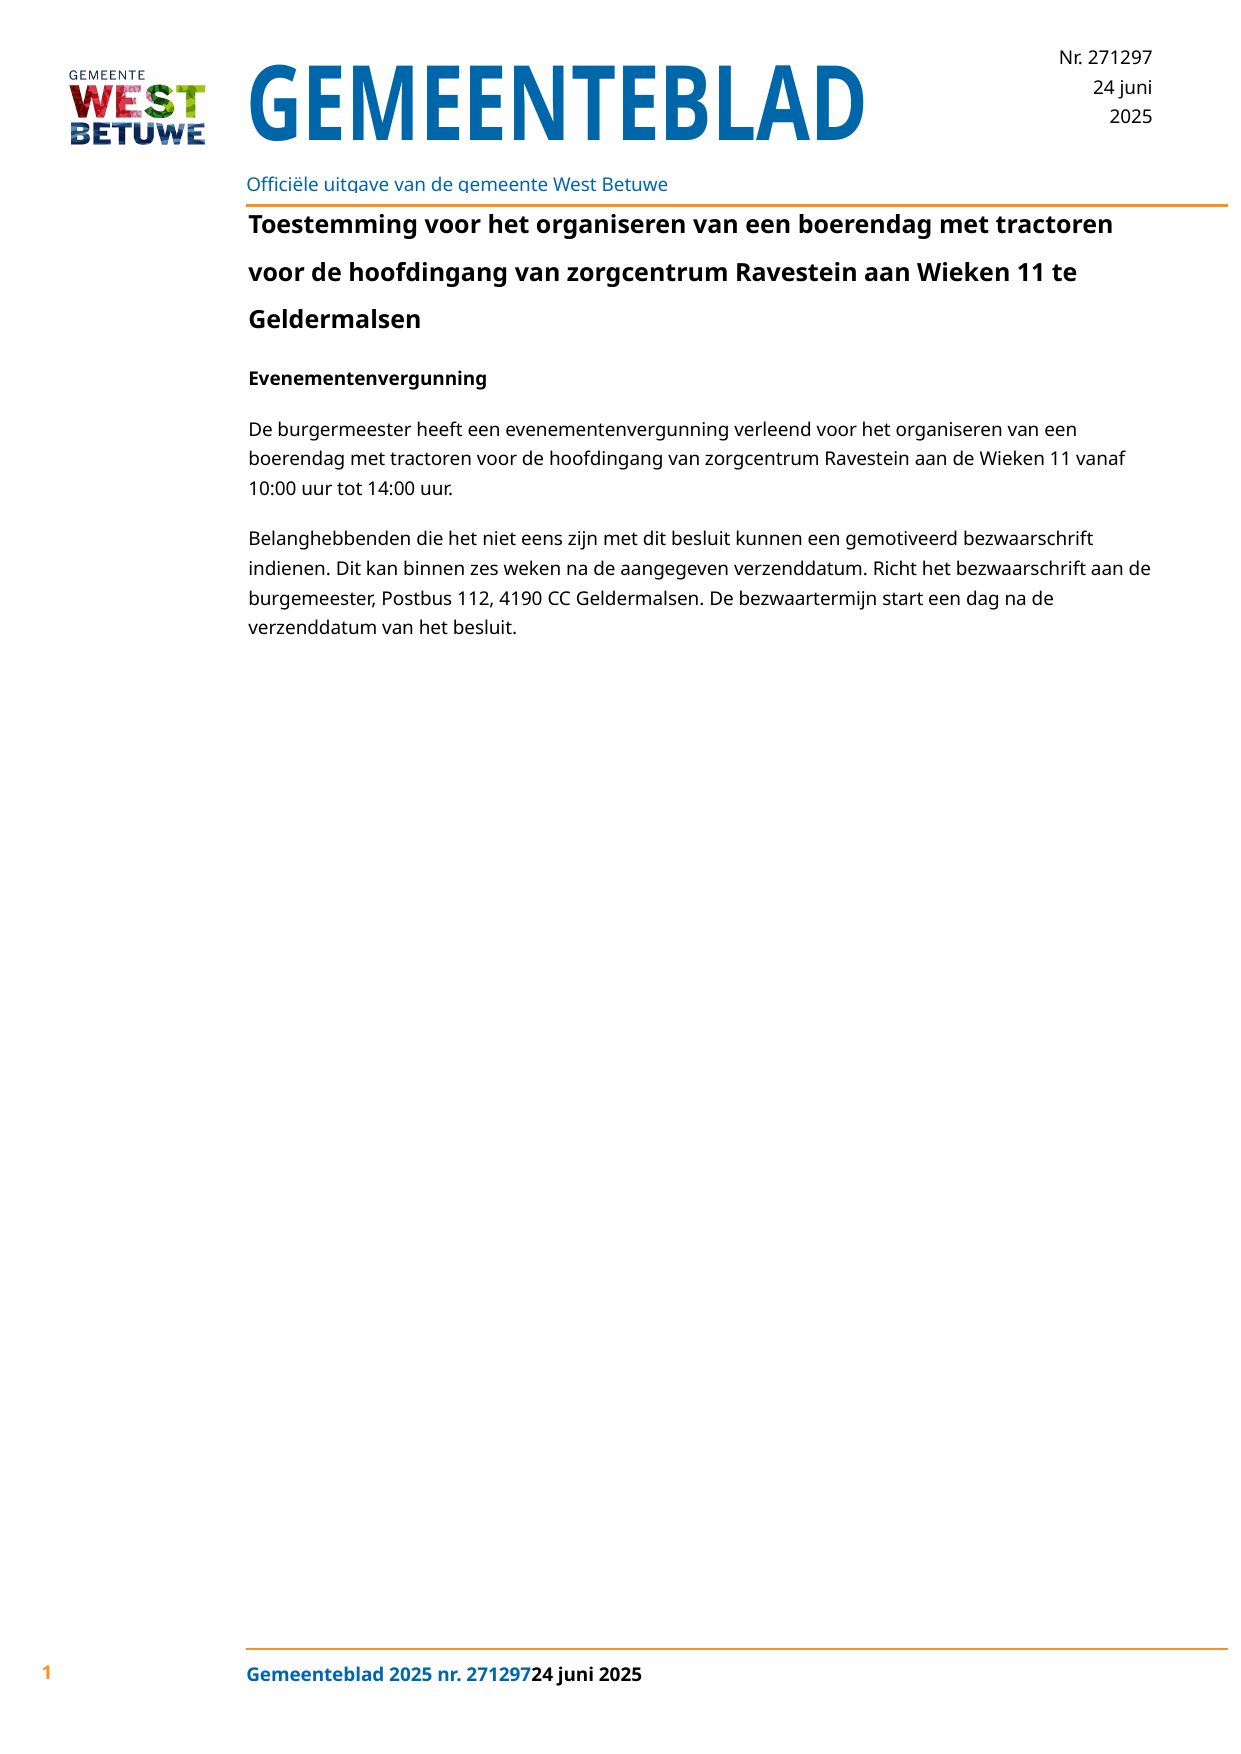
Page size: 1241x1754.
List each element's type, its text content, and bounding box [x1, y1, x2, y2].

text Toestemming voor het organiseren van een boerendag met tractoren voor de hoofdingang van zorgcentrum Ravestein aan Wieken 11 te Geldermalsen [248, 207, 1152, 336]
text Evenementenvergunning [248, 366, 1152, 391]
text Belanghebbenden die het niet eens zijn met dit besluit kunnen een gemotiveerd bezwaarschrift indienen. Dit kan binnen zes weken na de aangegeven verzenddatum. Richt het bezwaarschrift aan de burgemeester, Postbus 112, 4190 CC Geldermalsen. De bezwaartermijn start een dag na de verzenddatum van het besluit. [248, 526, 1152, 640]
text De burgermeester heeft een evenementenvergunning verleend voor het organiseren van een boerendag met tractoren voor de hoofdingang van zorgcentrum Ravestein aan de Wieken 11 vanaf 10:00 uur tot 14:00 uur. [248, 416, 1152, 501]
picture [41, 47, 231, 172]
